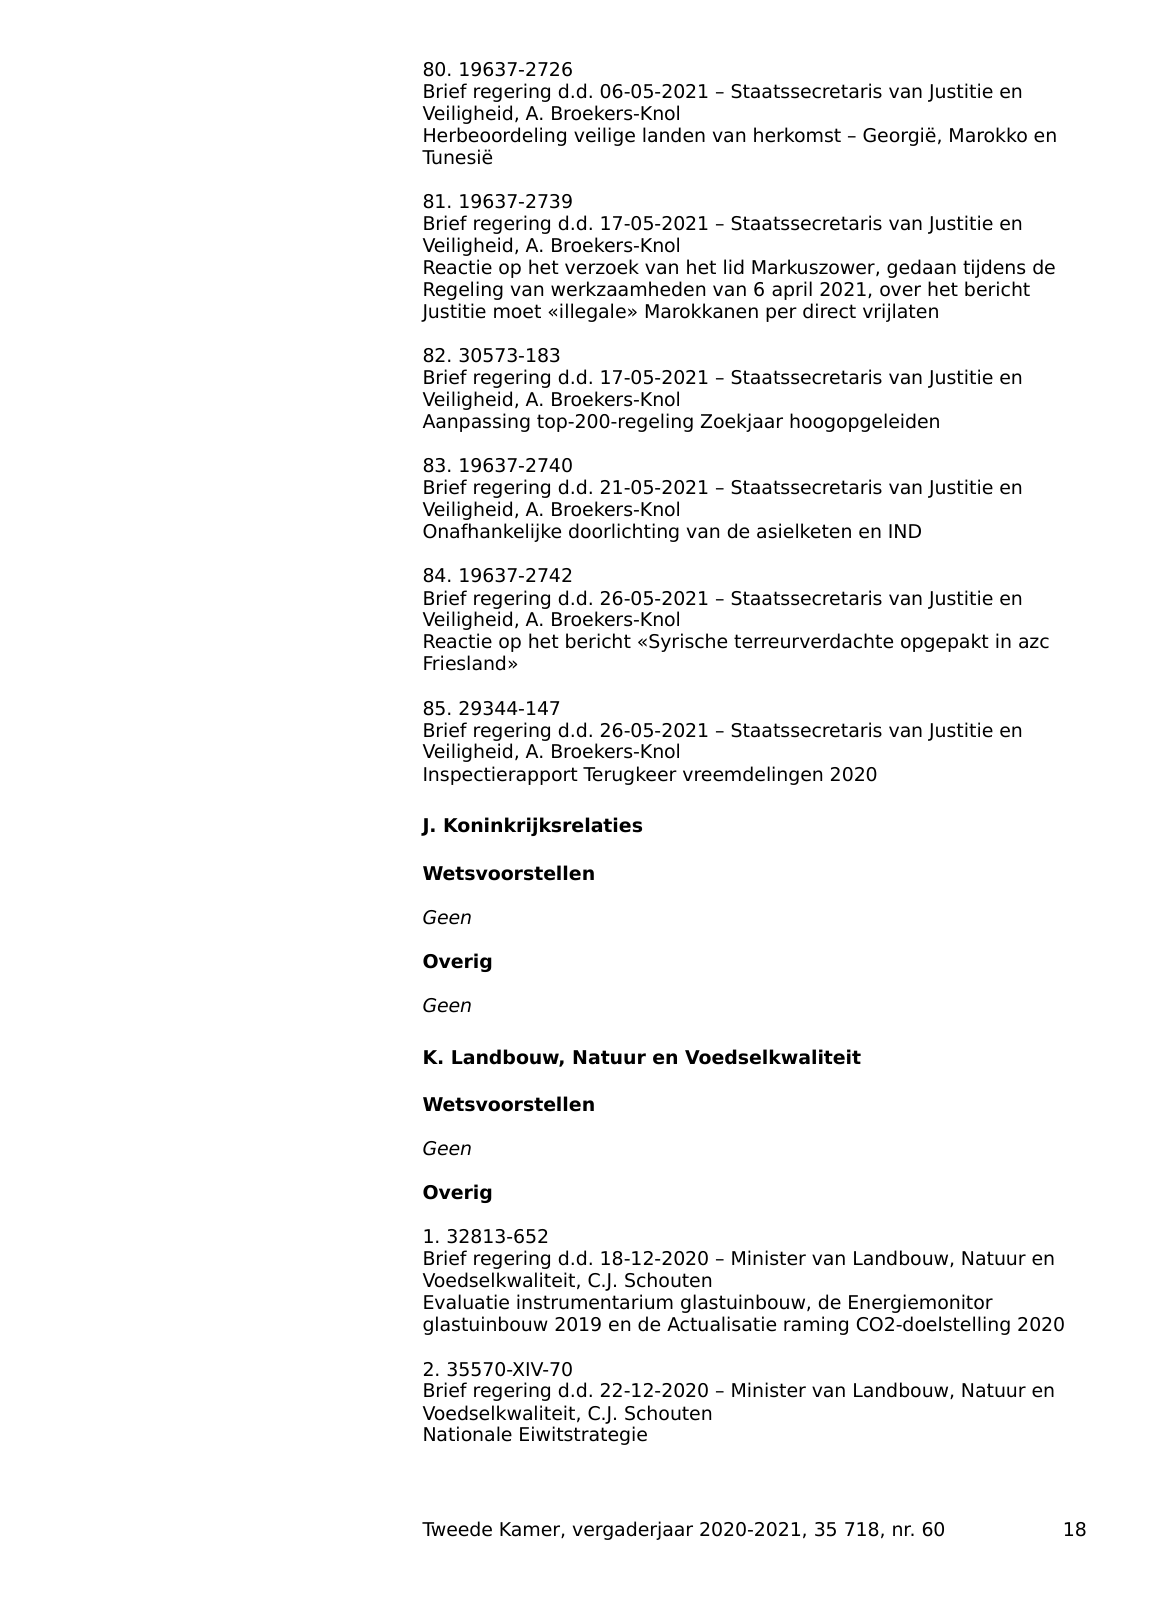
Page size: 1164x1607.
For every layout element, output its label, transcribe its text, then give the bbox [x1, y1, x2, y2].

text Inspectierapport Terugkeer vreemdelingen 2020 [422, 763, 1087, 785]
text 84. 19637-2742 [422, 565, 1087, 587]
text Brief regering d.d. 06-05-2021 – Staatssecretaris van Justitie en Veiligheid, A. Broekers-Knol [422, 81, 1087, 125]
text 85. 29344-147 [422, 697, 1087, 719]
text Brief regering d.d. 17-05-2021 – Staatssecretaris van Justitie en Veiligheid, A. Broekers-Knol [422, 367, 1087, 411]
text 80. 19637-2726 [422, 59, 1087, 81]
text Aanpassing top-200-regeling Zoekjaar hoogopgeleiden [422, 411, 1087, 433]
subtitle K. Landbouw, Natuur en Voedselkwaliteit [422, 1047, 1087, 1069]
subtitle Wetsvoorstellen [422, 1094, 1087, 1116]
text Brief regering d.d. 26-05-2021 – Staatssecretaris van Justitie en Veiligheid, A. Broekers-Knol [422, 587, 1087, 631]
text Brief regering d.d. 17-05-2021 – Staatssecretaris van Justitie en Veiligheid, A. Broekers-Knol [422, 213, 1087, 257]
text Geen [422, 1138, 1087, 1160]
text Reactie op het verzoek van het lid Markuszower, gedaan tijdens de Regeling van werkzaamheden van 6 april 2021, over het bericht Justitie moet «illegale» Marokkanen per direct vrijlaten [422, 257, 1087, 323]
text Brief regering d.d. 26-05-2021 – Staatssecretaris van Justitie en Veiligheid, A. Broekers-Knol [422, 719, 1087, 763]
text 82. 30573-183 [422, 345, 1087, 367]
subtitle J. Koninkrijksrelaties [422, 815, 1087, 837]
text 81. 19637-2739 [422, 191, 1087, 213]
text Brief regering d.d. 18-12-2020 – Minister van Landbouw, Natuur en Voedselkwaliteit, C.J. Schouten [422, 1248, 1087, 1292]
text Brief regering d.d. 21-05-2021 – Staatssecretaris van Justitie en Veiligheid, A. Broekers-Knol [422, 477, 1087, 521]
text Brief regering d.d. 22-12-2020 – Minister van Landbouw, Natuur en Voedselkwaliteit, C.J. Schouten [422, 1380, 1087, 1424]
text Geen [422, 995, 1087, 1017]
text Herbeoordeling veilige landen van herkomst – Georgië, Marokko en Tunesië [422, 125, 1087, 169]
text Nationale Eiwitstrategie [422, 1424, 1087, 1446]
subtitle Overig [422, 1182, 1087, 1204]
subtitle Overig [422, 951, 1087, 973]
subtitle Wetsvoorstellen [422, 862, 1087, 884]
text Onafhankelijke doorlichting van de asielketen en IND [422, 521, 1087, 543]
text 83. 19637-2740 [422, 455, 1087, 477]
text 1. 32813-652 [422, 1226, 1087, 1248]
text 2. 35570-XIV-70 [422, 1358, 1087, 1380]
text Geen [422, 907, 1087, 928]
text Reactie op het bericht «Syrische terreurverdachte opgepakt in azc Friesland» [422, 631, 1087, 675]
text Evaluatie instrumentarium glastuinbouw, de Energiemonitor glastuinbouw 2019 en de Actualisatie raming CO2-doelstelling 2020 [422, 1292, 1087, 1336]
